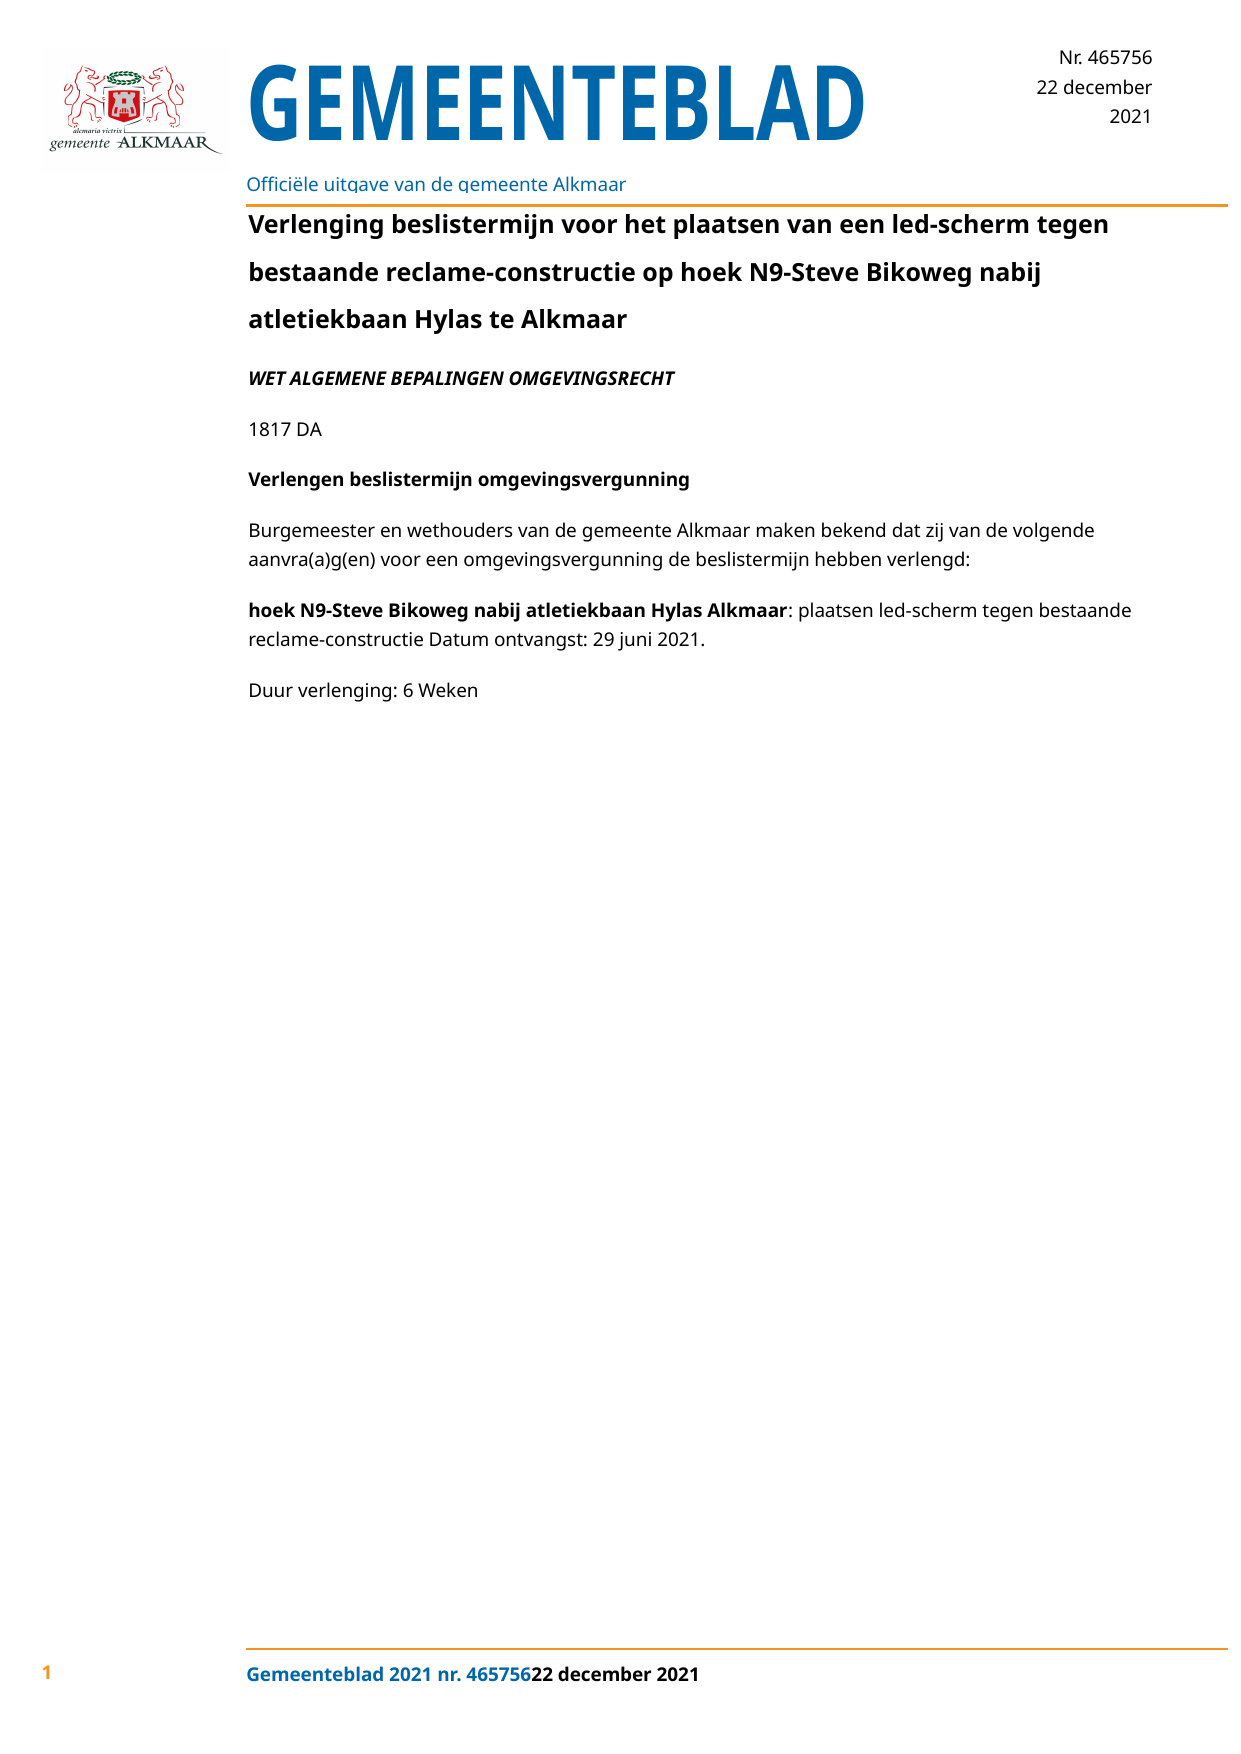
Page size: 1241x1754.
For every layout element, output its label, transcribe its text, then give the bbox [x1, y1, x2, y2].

text Verlengen beslistermijn omgevingsvergunning [248, 466, 1152, 492]
text Verlenging beslistermijn voor het plaatsen van een led-scherm tegen bestaande reclame-constructie op hoek N9-Steve Bikoweg nabij atletiekbaan Hylas te Alkmaar [248, 207, 1152, 336]
text 1817 DA [248, 416, 1152, 442]
text Duur verlenging: 6 Weken [248, 677, 1152, 702]
text hoek N9-Steve Bikoweg nabij atletiekbaan Hylas Alkmaar: plaatsen led-scherm tegen bestaande reclame-constructie Datum ontvangst: 29 juni 2021. [248, 597, 1152, 652]
text WET ALGEMENE BEPALINGEN OMGEVINGSRECHT [248, 366, 1152, 391]
picture [41, 47, 231, 172]
text Burgemeester en wethouders van de gemeente Alkmaar maken bekend dat zij van de volgende aanvra(a)g(en) voor een omgevingsvergunning de beslistermijn hebben verlengd: [248, 517, 1152, 572]
